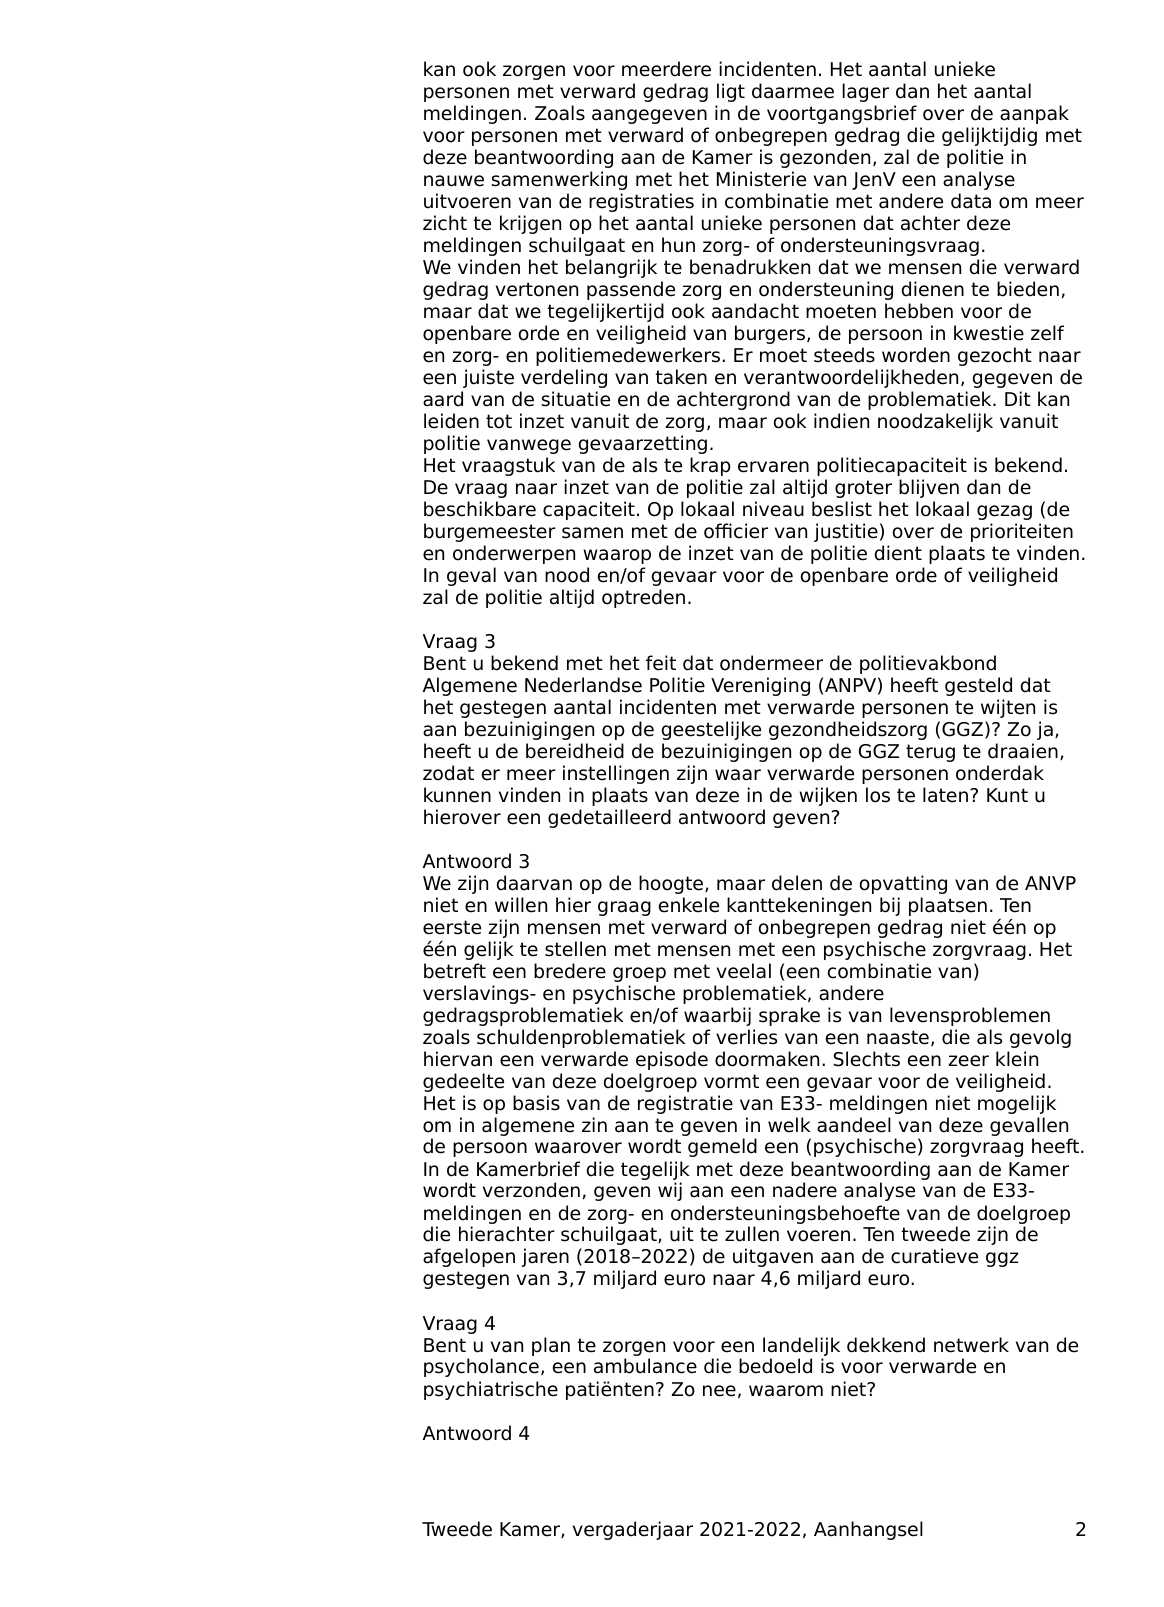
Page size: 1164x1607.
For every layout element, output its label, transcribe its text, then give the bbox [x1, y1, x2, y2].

text Bent u bekend met het feit dat ondermeer de politievakbond Algemene Nederlandse Politie Vereniging (ANPV) heeft gesteld dat het gestegen aantal incidenten met verwarde personen te wijten is aan bezuinigingen op de geestelijke gezondheidszorg (GGZ)? Zo ja, heeft u de bereidheid de bezuinigingen op de GGZ terug te draaien, zodat er meer instellingen zijn waar verwarde personen onderdak kunnen vinden in plaats van deze in de wijken los te laten? Kunt u hierover een gedetailleerd antwoord geven? [422, 653, 1087, 828]
text Antwoord 4 [422, 1423, 1087, 1444]
text Vraag 3 [422, 631, 1087, 653]
text We vinden het belangrijk te benadrukken dat we mensen die verward gedrag vertonen passende zorg en ondersteuning dienen te bieden, maar dat we tegelijkertijd ook aandacht moeten hebben voor de openbare orde en veiligheid van burgers, de persoon in kwestie zelf en zorg- en politiemedewerkers. Er moet steeds worden gezocht naar een juiste verdeling van taken en verantwoordelijkheden, gegeven de aard van de situatie en de achtergrond van de problematiek. Dit kan leiden tot inzet vanuit de zorg, maar ook indien noodzakelijk vanuit politie vanwege gevaarzetting. [422, 257, 1087, 455]
text Antwoord 3 [422, 851, 1087, 873]
text Bent u van plan te zorgen voor een landelijk dekkend netwerk van de psycholance, een ambulance die bedoeld is voor verwarde en psychiatrische patiënten? Zo nee, waarom niet? [422, 1334, 1087, 1400]
text kan ook zorgen voor meerdere incidenten. Het aantal unieke personen met verward gedrag ligt daarmee lager dan het aantal meldingen. Zoals aangegeven in de voortgangsbrief over de aanpak voor personen met verward of onbegrepen gedrag die gelijktijdig met deze beantwoording aan de Kamer is gezonden, zal de politie in nauwe samenwerking met het Ministerie van JenV een analyse uitvoeren van de registraties in combinatie met andere data om meer zicht te krijgen op het aantal unieke personen dat achter deze meldingen schuilgaat en hun zorg- of ondersteuningsvraag. [422, 59, 1087, 257]
text Vraag 4 [422, 1312, 1087, 1334]
text Het vraagstuk van de als te krap ervaren politiecapaciteit is bekend. De vraag naar inzet van de politie zal altijd groter blijven dan de beschikbare capaciteit. Op lokaal niveau beslist het lokaal gezag (de burgemeester samen met de officier van justitie) over de prioriteiten en onderwerpen waarop de inzet van de politie dient plaats te vinden. In geval van nood en/of gevaar voor de openbare orde of veiligheid zal de politie altijd optreden. [422, 455, 1087, 608]
text We zijn daarvan op de hoogte, maar delen de opvatting van de ANVP niet en willen hier graag enkele kanttekeningen bij plaatsen. Ten eerste zijn mensen met verward of onbegrepen gedrag niet één op één gelijk te stellen met mensen met een psychische zorgvraag. Het betreft een bredere groep met veelal (een combinatie van) verslavings- en psychische problematiek, andere gedragsproblematiek en/of waarbij sprake is van levensproblemen zoals schuldenproblematiek of verlies van een naaste, die als gevolg hiervan een verwarde episode doormaken. Slechts een zeer klein gedeelte van deze doelgroep vormt een gevaar voor de veiligheid. Het is op basis van de registratie van E33- meldingen niet mogelijk om in algemene zin aan te geven in welk aandeel van deze gevallen de persoon waarover wordt gemeld een (psychische) zorgvraag heeft. In de Kamerbrief die tegelijk met deze beantwoording aan de Kamer wordt verzonden, geven wij aan een nadere analyse van de E33-meldingen en de zorg- en ondersteuningsbehoefte van de doelgroep die hierachter schuilgaat, uit te zullen voeren. Ten tweede zijn de afgelopen jaren (2018–2022) de uitgaven aan de curatieve ggz gestegen van 3,7 miljard euro naar 4,6 miljard euro. [422, 873, 1087, 1290]
